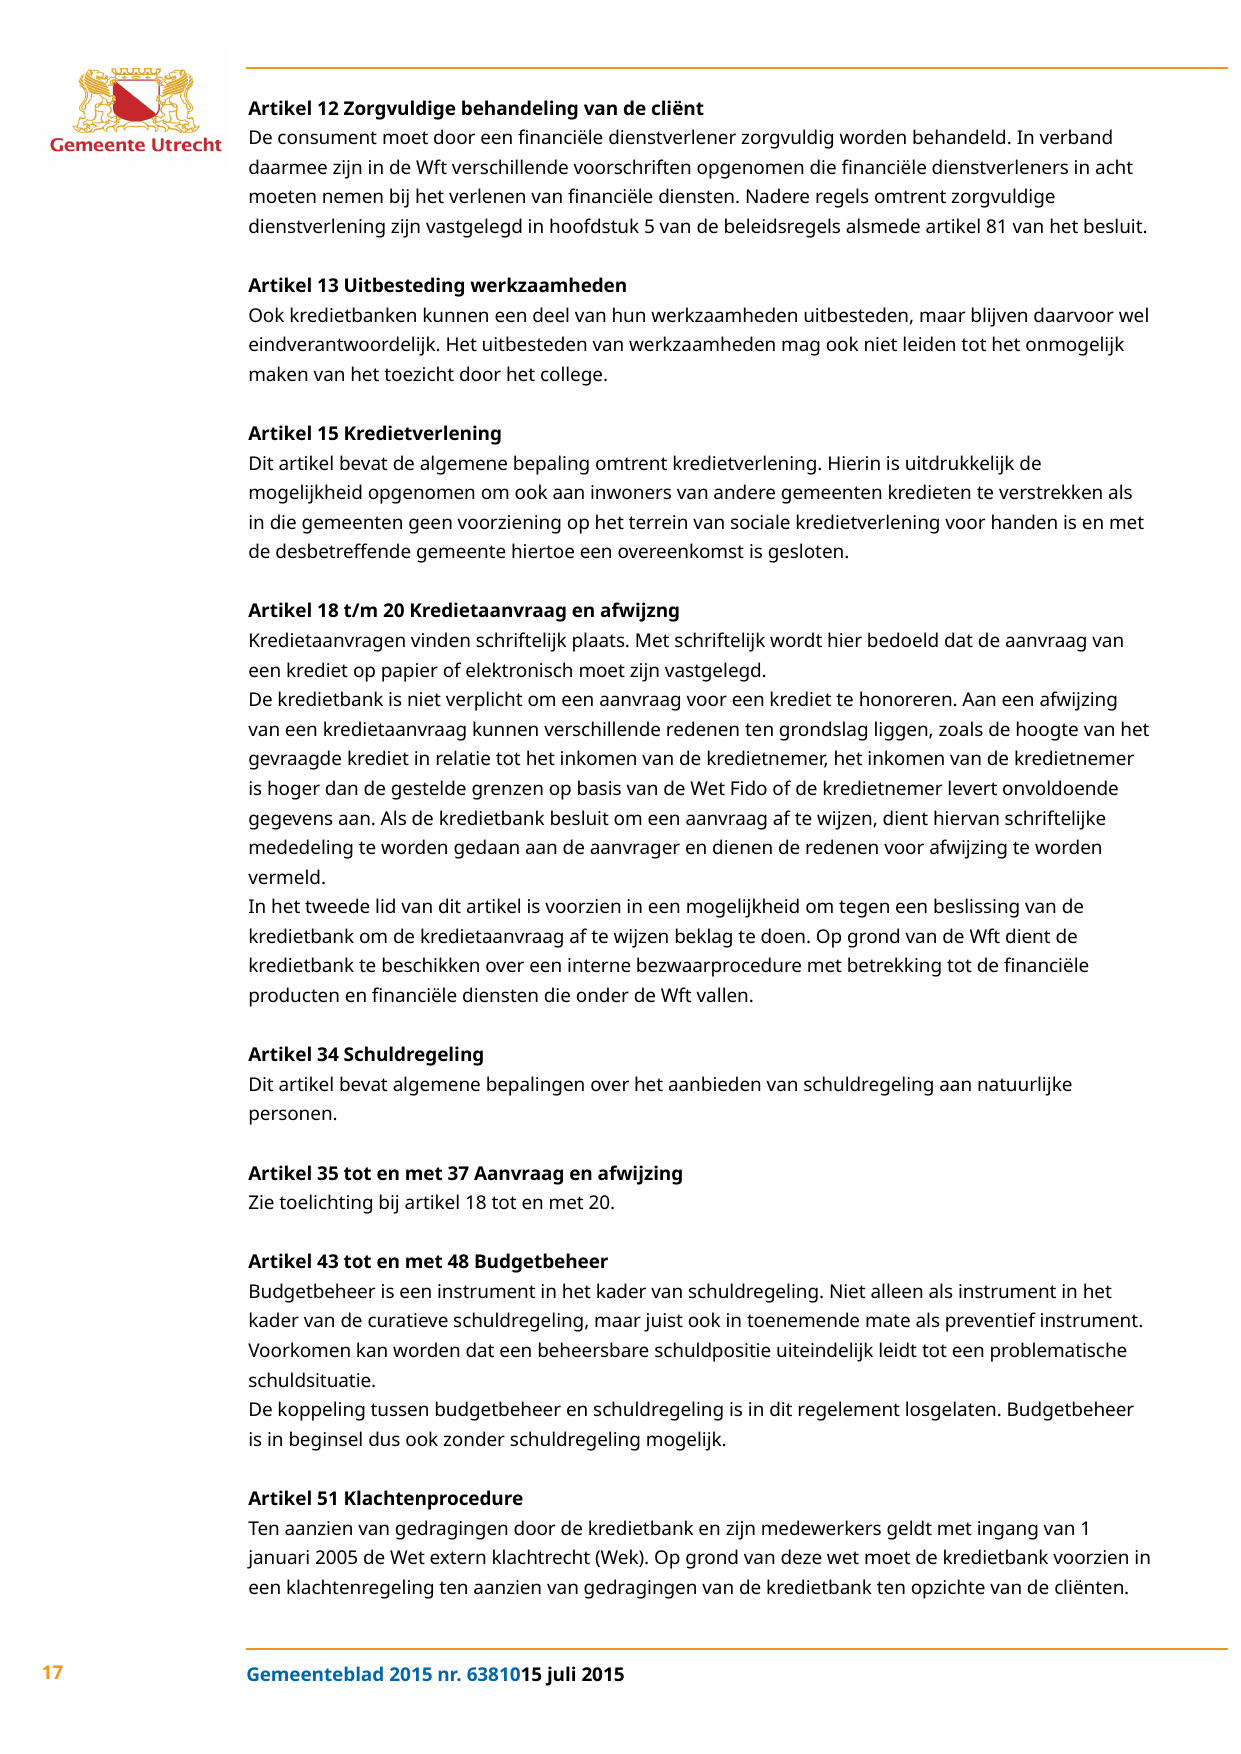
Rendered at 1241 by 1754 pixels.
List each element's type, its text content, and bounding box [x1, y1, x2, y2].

text Artikel 34 Schuldregeling [248, 1041, 1152, 1067]
text Zie toelichting bij artikel 18 tot en met 20. [248, 1189, 1152, 1215]
text Kredietaanvragen vinden schriftelijk plaats. Met schriftelijk wordt hier bedoeld dat de aanvraag van een krediet op papier of elektronisch moet zijn vastgelegd. [248, 627, 1152, 683]
picture [41, 47, 231, 172]
text Artikel 13 Uitbesteding werkzaamheden [248, 272, 1152, 298]
text Ten aanzien van gedragingen door de kredietbank en zijn medewerkers geldt met ingang van 1 januari 2005 de Wet extern klachtrecht (Wek). Op grond van deze wet moet de kredietbank voorzien in een klachtenregeling ten aanzien van gedragingen van de kredietbank ten opzichte van de cliënten. [248, 1515, 1152, 1600]
text Artikel 43 tot en met 48 Budgetbeheer [248, 1248, 1152, 1274]
text Artikel 15 Kredietverlening [248, 420, 1152, 446]
text De kredietbank is niet verplicht om een aanvraag voor een krediet te honoreren. Aan een afwijzing van een kredietaanvraag kunnen verschillende redenen ten grondslag liggen, zoals de hoogte van het gevraagde krediet in relatie tot het inkomen van de kredietnemer, het inkomen van de kredietnemer is hoger dan de gestelde grenzen op basis van de Wet Fido of de kredietnemer levert onvoldoende gegevens aan. Als de kredietbank besluit om een aanvraag af te wijzen, dient hiervan schriftelijke mededeling te worden gedaan aan de aanvrager en dienen de redenen voor afwijzing te worden vermeld. [248, 686, 1152, 890]
text In het tweede lid van dit artikel is voorzien in een mogelijkheid om tegen een beslissing van de kredietbank om de kredietaanvraag af te wijzen beklag te doen. Op grond van de Wft dient de kredietbank te beschikken over een interne bezwaarprocedure met betrekking tot de financiële producten en financiële diensten die onder de Wft vallen. [248, 893, 1152, 1008]
text Ook kredietbanken kunnen een deel van hun werkzaamheden uitbesteden, maar blijven daarvoor wel eindverantwoordelijk. Het uitbesteden van werkzaamheden mag ook niet leiden tot het onmogelijk maken van het toezicht door het college. [248, 302, 1152, 387]
text Artikel 18 t/m 20 Kredietaanvraag en afwijzng [248, 598, 1152, 623]
text Dit artikel bevat de algemene bepaling omtrent kredietverlening. Hierin is uitdrukkelijk de mogelijkheid opgenomen om ook aan inwoners van andere gemeenten kredieten te verstrekken als in die gemeenten geen voorziening op het terrein van sociale kredietverlening voor handen is en met de desbetreffende gemeente hiertoe een overeenkomst is gesloten. [248, 450, 1152, 564]
text Dit artikel bevat algemene bepalingen over het aanbieden van schuldregeling aan natuurlijke personen. [248, 1071, 1152, 1126]
text De koppeling tussen budgetbeheer en schuldregeling is in dit regelement losgelaten. Budgetbeheer is in beginsel dus ook zonder schuldregeling mogelijk. [248, 1396, 1152, 1452]
text Budgetbeheer is een instrument in het kader van schuldregeling. Niet alleen als instrument in het kader van de curatieve schuldregeling, maar juist ook in toenemende mate als preventief instrument. Voorkomen kan worden dat een beheersbare schuldpositie uiteindelijk leidt tot een problematische schuldsituatie. [248, 1278, 1152, 1393]
text Artikel 35 tot en met 37 Aanvraag en afwijzing [248, 1160, 1152, 1186]
text Artikel 12 Zorgvuldige behandeling van de cliënt [248, 95, 1152, 121]
text De consument moet door een financiële dienstverlener zorgvuldig worden behandeld. In verband daarmee zijn in de Wft verschillende voorschriften opgenomen die financiële dienstverleners in acht moeten nemen bij het verlenen van financiële diensten. Nadere regels omtrent zorgvuldige dienstverlening zijn vastgelegd in hoofdstuk 5 van de beleidsregels alsmede artikel 81 van het besluit. [248, 124, 1152, 239]
text Artikel 51 Klachtenprocedure [248, 1485, 1152, 1511]
